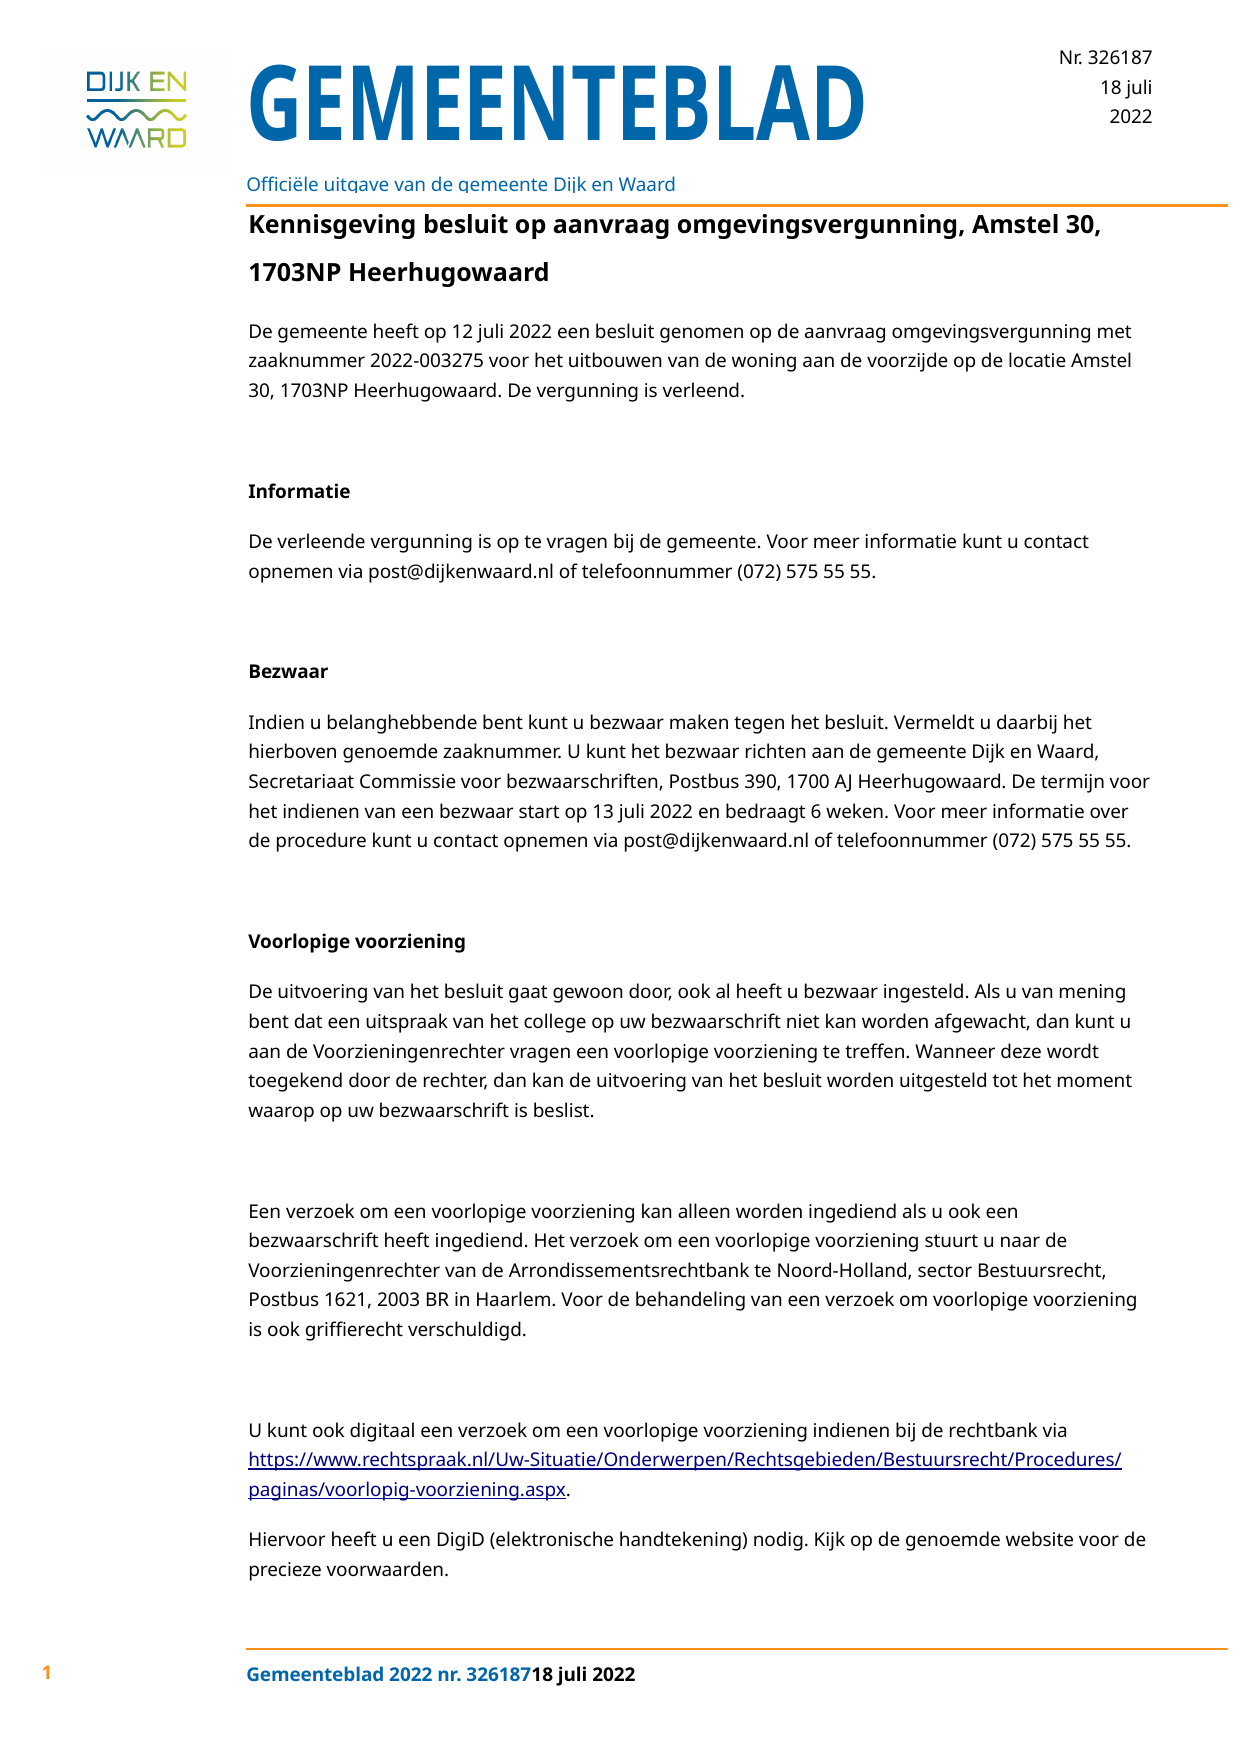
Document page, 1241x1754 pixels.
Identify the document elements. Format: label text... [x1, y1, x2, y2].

text U kunt ook digitaal een verzoek om een voorlopige voorziening indienen bij de rechtbank via https://www.rechtspraak.nl/Uw-Situatie/Onderwerpen/Rechtsgebieden/Bestuursrecht/Procedures/paginas/voorlopig-voorziening.aspx. [248, 1417, 1152, 1502]
text Voorlopige voorziening [248, 928, 1152, 954]
text Informatie [248, 478, 1152, 504]
picture [41, 47, 231, 172]
text De uitvoering van het besluit gaat gewoon door, ook al heeft u bezwaar ingesteld. Als u van mening bent dat een uitspraak van het college op uw bezwaarschrift niet kan worden afgewacht, dan kunt u aan de Voorzieningenrechter vragen een voorlopige voorziening te treffen. Wanneer deze wordt toegekend door de rechter, dan kan de uitvoering van het besluit worden uitgesteld tot het moment waarop op uw bezwaarschrift is beslist. [248, 979, 1152, 1123]
text De gemeente heeft op 12 juli 2022 een besluit genomen op de aanvraag omgevingsvergunning met zaaknummer 2022-003275 voor het uitbouwen van de woning aan de voorzijde op de locatie Amstel 30, 1703NP Heerhugowaard. De vergunning is verleend. [248, 318, 1152, 403]
text Bezwaar [248, 659, 1152, 684]
text Indien u belanghebbende bent kunt u bezwaar maken tegen het besluit. Vermeldt u daarbij het hierboven genoemde zaaknummer. U kunt het bezwaar richten aan de gemeente Dijk en Waard, Secretariaat Commissie voor bezwaarschriften, Postbus 390, 1700 AJ Heerhugowaard. De termijn voor het indienen van een bezwaar start op 13 juli 2022 en bedraagt 6 weken. Voor meer informatie over de procedure kunt u contact opnemen via post@dijkenwaard.nl of telefoonnummer (072) 575 55 55. [248, 709, 1152, 853]
text De verleende vergunning is op te vragen bij de gemeente. Voor meer informatie kunt u contact opnemen via post@dijkenwaard.nl of telefoonnummer (072) 575 55 55. [248, 528, 1152, 584]
text Hiervoor heeft u een DigiD (elektronische handtekening) nodig. Kijk op de genoemde website voor de precieze voorwaarden. [248, 1527, 1152, 1582]
text Kennisgeving besluit op aanvraag omgevingsvergunning, Amstel 30, 1703NP Heerhugowaard [248, 207, 1152, 288]
text Een verzoek om een voorlopige voorziening kan alleen worden ingediend als u ook een bezwaarschrift heeft ingediend. Het verzoek om een voorlopige voorziening stuurt u naar de Voorzieningenrechter van de Arrondissementsrechtbank te Noord-Holland, sector Bestuursrecht, Postbus 1621, 2003 BR in Haarlem. Voor de behandeling van een verzoek om voorlopige voorziening is ook griffierecht verschuldigd. [248, 1198, 1152, 1342]
